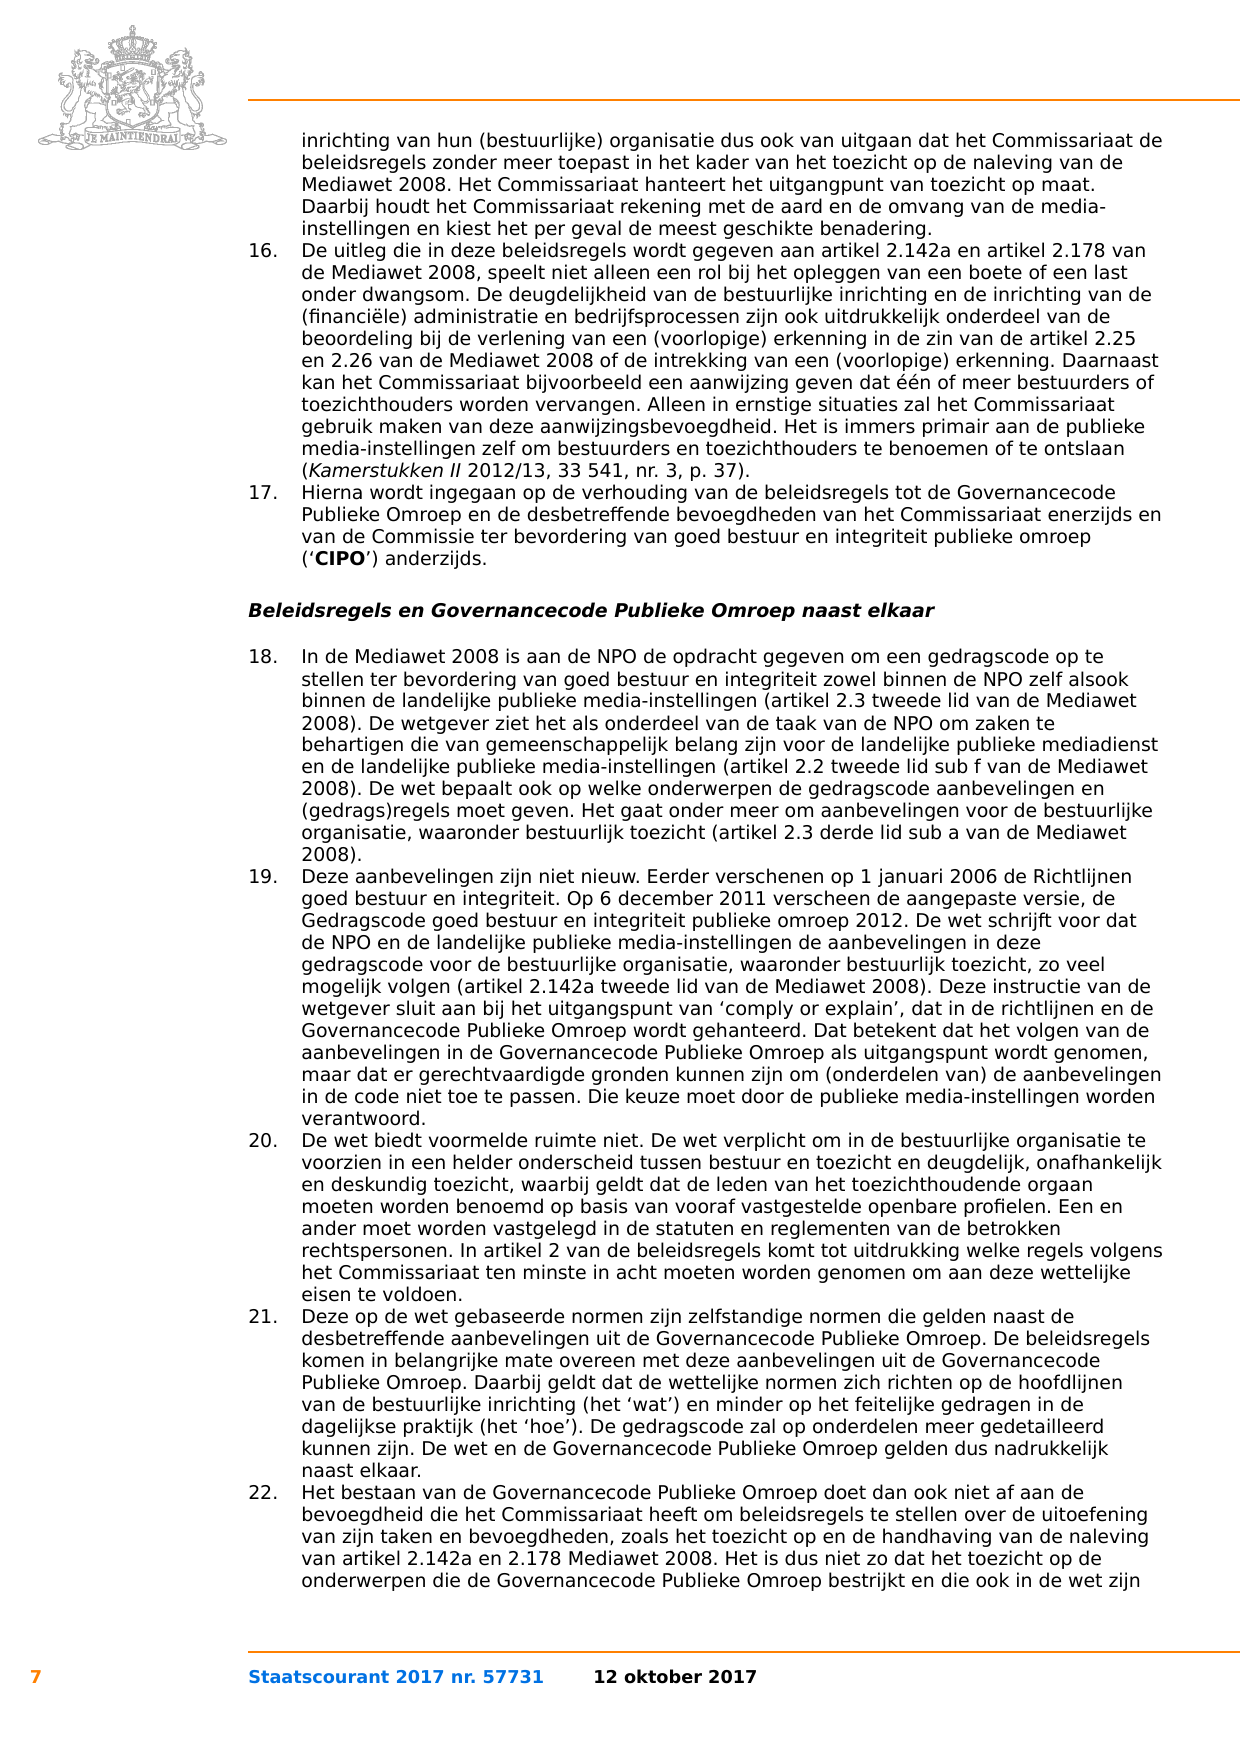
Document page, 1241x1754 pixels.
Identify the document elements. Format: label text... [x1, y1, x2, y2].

subtitle Beleidsregels en Governancecode Publieke Omroep naast elkaar [248, 599, 1163, 621]
text 21. Deze op de wet gebaseerde normen zijn zelfstandige normen die gelden naast de desbetreffende aanbevelingen uit de Governancecode Publieke Omroep. De beleidsregels komen in belangrijke mate overeen met deze aanbevelingen uit de Governancecode Publieke Omroep. Daarbij geldt dat de wettelijke normen zich richten op de hoofdlijnen van de bestuurlijke inrichting (het ‘wat’) en minder op het feitelijke gedragen in de dagelijkse praktijk (het ‘hoe’). De gedragscode zal op onderdelen meer gedetailleerd kunnen zijn. De wet en de Governancecode Publieke Omroep gelden dus nadrukkelijk naast elkaar. [248, 1306, 1163, 1482]
text 18. In de Mediawet 2008 is aan de NPO de opdracht gegeven om een gedragscode op te stellen ter bevordering van goed bestuur en integriteit zowel binnen de NPO zelf alsook binnen de landelijke publieke media-instellingen (artikel 2.3 tweede lid van de Mediawet 2008). De wetgever ziet het als onderdeel van de taak van de NPO om zaken te behartigen die van gemeenschappelijk belang zijn voor de landelijke publieke mediadienst en de landelijke publieke media-instellingen (artikel 2.2 tweede lid sub f van de Mediawet 2008). De wet bepaalt ook op welke onderwerpen de gedragscode aanbevelingen en (gedrags)regels moet geven. Het gaat onder meer om aanbevelingen voor de bestuurlijke organisatie, waaronder bestuurlijk toezicht (artikel 2.3 derde lid sub a van de Mediawet 2008). [248, 646, 1163, 866]
picture [38, 25, 227, 150]
text 16. De uitleg die in deze beleidsregels wordt gegeven aan artikel 2.142a en artikel 2.178 van de Mediawet 2008, speelt niet alleen een rol bij het opleggen van een boete of een last onder dwangsom. De deugdelijkheid van de bestuurlijke inrichting en de inrichting van de (financiële) administratie en bedrijfsprocessen zijn ook uitdrukkelijk onderdeel van de beoordeling bij de verlening van een (voorlopige) erkenning in de zin van de artikel 2.25 en 2.26 van de Mediawet 2008 of de intrekking van een (voorlopige) erkenning. Daarnaast kan het Commissariaat bijvoorbeeld een aanwijzing geven dat één of meer bestuurders of toezichthouders worden vervangen. Alleen in ernstige situaties zal het Commissariaat gebruik maken van deze aanwijzingsbevoegdheid. Het is immers primair aan de publieke media-instellingen zelf om bestuurders en toezichthouders te benoemen of te ontslaan (Kamerstukken II 2012/13, 33 541, nr. 3, p. 37). [248, 240, 1163, 482]
text 22. Het bestaan van de Governancecode Publieke Omroep doet dan ook niet af aan de bevoegdheid die het Commissariaat heeft om beleidsregels te stellen over de uitoefening van zijn taken en bevoegdheden, zoals het toezicht op en de handhaving van de naleving van artikel 2.142a en 2.178 Mediawet 2008. Het is dus niet zo dat het toezicht op de onderwerpen die de Governancecode Publieke Omroep bestrijkt en die ook in de wet zijn [248, 1482, 1163, 1592]
text 17. Hierna wordt ingegaan op de verhouding van de beleidsregels tot de Governancecode Publieke Omroep en de desbetreffende bevoegdheden van het Commissariaat enerzijds en van de Commissie ter bevordering van goed bestuur en integriteit publieke omroep (‘CIPO’) anderzijds. [248, 482, 1163, 569]
text 19. Deze aanbevelingen zijn niet nieuw. Eerder verschenen op 1 januari 2006 de Richtlijnen goed bestuur en integriteit. Op 6 december 2011 verscheen de aangepaste versie, de Gedragscode goed bestuur en integriteit publieke omroep 2012. De wet schrijft voor dat de NPO en de landelijke publieke media-instellingen de aanbevelingen in deze gedragscode voor de bestuurlijke organisatie, waaronder bestuurlijk toezicht, zo veel mogelijk volgen (artikel 2.142a tweede lid van de Mediawet 2008). Deze instructie van de wetgever sluit aan bij het uitgangspunt van ‘comply or explain’, dat in de richtlijnen en de Governancecode Publieke Omroep wordt gehanteerd. Dat betekent dat het volgen van de aanbevelingen in de Governancecode Publieke Omroep als uitgangspunt wordt genomen, maar dat er gerechtvaardigde gronden kunnen zijn om (onderdelen van) de aanbevelingen in de code niet toe te passen. Die keuze moet door de publieke media-instellingen worden verantwoord. [248, 866, 1163, 1130]
text 20. De wet biedt voormelde ruimte niet. De wet verplicht om in de bestuurlijke organisatie te voorzien in een helder onderscheid tussen bestuur en toezicht en deugdelijk, onafhankelijk en deskundig toezicht, waarbij geldt dat de leden van het toezichthoudende orgaan moeten worden benoemd op basis van vooraf vastgestelde openbare profielen. Een en ander moet worden vastgelegd in de statuten en reglementen van de betrokken rechtspersonen. In artikel 2 van de beleidsregels komt tot uitdrukking welke regels volgens het Commissariaat ten minste in acht moeten worden genomen om aan deze wettelijke eisen te voldoen. [248, 1130, 1163, 1306]
text inrichting van hun (bestuurlijke) organisatie dus ook van uitgaan dat het Commissariaat de beleidsregels zonder meer toepast in het kader van het toezicht op de naleving van de Mediawet 2008. Het Commissariaat hanteert het uitgangpunt van toezicht op maat. Daarbij houdt het Commissariaat rekening met de aard en de omvang van de media-instellingen en kiest het per geval de meest geschikte benadering. [248, 130, 1163, 240]
